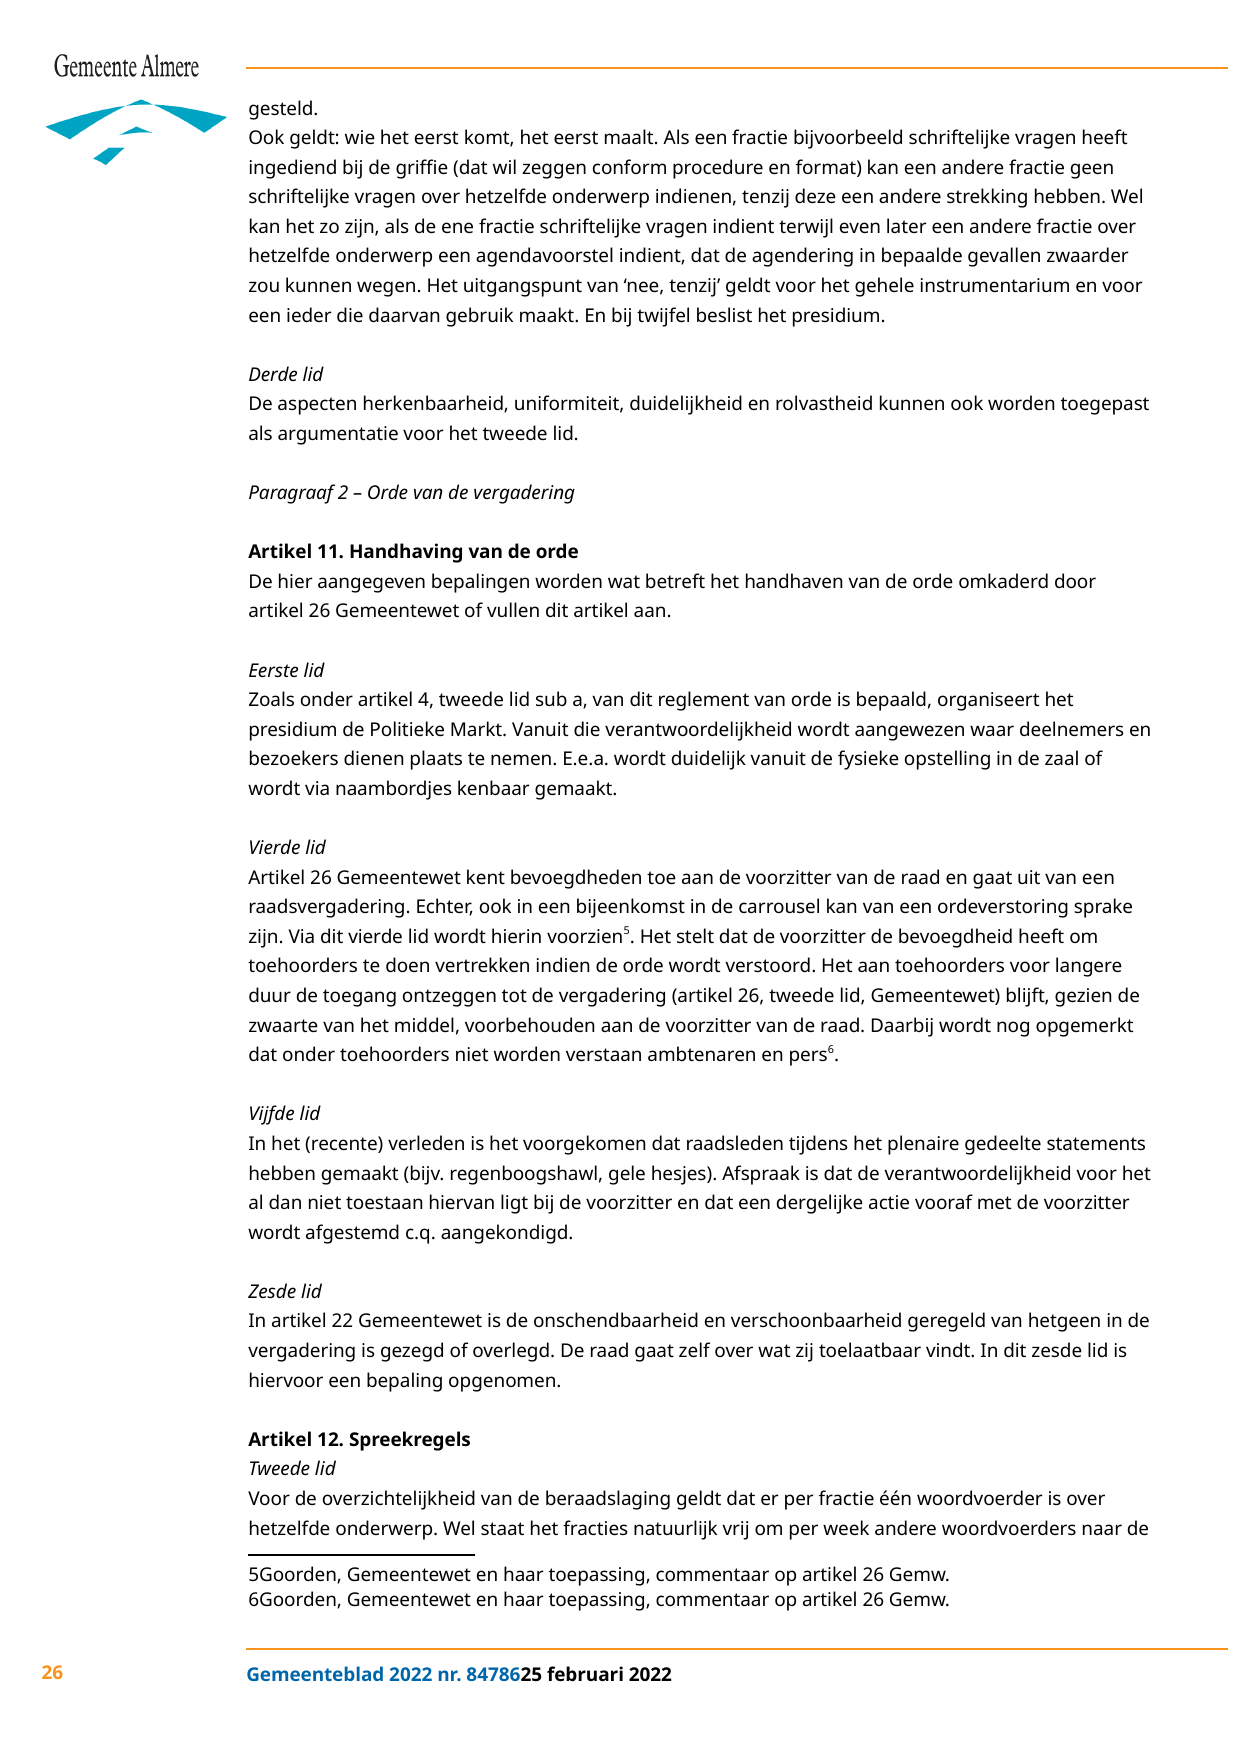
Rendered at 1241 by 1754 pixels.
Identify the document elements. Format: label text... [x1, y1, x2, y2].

text De aspecten herkenbaarheid, uniformiteit, duidelijkheid en rolvastheid kunnen ook worden toegepast als argumentatie voor het tweede lid. [248, 391, 1152, 446]
text Derde lid [248, 361, 1152, 387]
text gesteld. [248, 95, 1152, 121]
text Ook geldt: wie het eerst komt, het eerst maalt. Als een fractie bijvoorbeeld schriftelijke vragen heeft ingediend bij de griffie (dat wil zeggen conform procedure en format) kan een andere fractie geen schriftelijke vragen over hetzelfde onderwerp indienen, tenzij deze een andere strekking hebben. Wel kan het zo zijn, als de ene fractie schriftelijke vragen indient terwijl even later een andere fractie over hetzelfde onderwerp een agendavoorstel indient, dat de agendering in bepaalde gevallen zwaarder zou kunnen wegen. Het uitgangspunt van ‘nee, tenzij’ geldt voor het gehele instrumentarium en voor een ieder die daarvan gebruik maakt. En bij twijfel beslist het presidium. [248, 124, 1152, 328]
text Artikel 11. Handhaving van de orde [248, 538, 1152, 564]
text In artikel 22 Gemeentewet is de onschendbaarheid en verschoonbaarheid geregeld van hetgeen in de vergadering is gezegd of overlegd. De raad gaat zelf over wat zij toelaatbaar vindt. In dit zesde lid is hiervoor een bepaling opgenomen. [248, 1308, 1152, 1393]
text Vierde lid [248, 834, 1152, 860]
text Zesde lid [248, 1278, 1152, 1304]
text Goorden, Gemeentewet en haar toepassing, commentaar op artikel 26 Gemw. [248, 1586, 1152, 1612]
text In het (recente) verleden is het voorgekomen dat raadsleden tijdens het plenaire gedeelte statements hebben gemaakt (bijv. regenboogshawl, gele hesjes). Afspraak is dat de verantwoordelijkheid voor het al dan niet toestaan hiervan ligt bij de voorzitter en dat een dergelijke actie vooraf met de voorzitter wordt afgestemd c.q. aangekondigd. [248, 1130, 1152, 1245]
text Vijfde lid [248, 1101, 1152, 1126]
text Voor de overzichtelijkheid van de beraadslaging geldt dat er per fractie één woordvoerder is over hetzelfde onderwerp. Wel staat het fracties natuurlijk vrij om per week andere woordvoerders naar de [248, 1485, 1152, 1541]
text Goorden, Gemeentewet en haar toepassing, commentaar op artikel 26 Gemw. [248, 1561, 1152, 1586]
text Artikel 12. Spreekregels [248, 1426, 1152, 1452]
picture [41, 47, 231, 172]
text Eerste lid [248, 657, 1152, 683]
text Artikel 26 Gemeentewet kent bevoegdheden toe aan de voorzitter van de raad en gaat uit van een raadsvergadering. Echter, ook in een bijeenkomst in de carrousel kan van een ordeverstoring sprake zijn. Via dit vierde lid wordt hierin voorzien. Het stelt dat de voorzitter de bevoegdheid heeft om toehoorders te doen vertrekken indien de orde wordt verstoord. Het aan toehoorders voor langere duur de toegang ontzeggen tot de vergadering (artikel 26, tweede lid, Gemeentewet) blijft, gezien de zwaarte van het middel, voorbehouden aan de voorzitter van de raad. Daarbij wordt nog opgemerkt dat onder toehoorders niet worden verstaan ambtenaren en pers. [248, 864, 1152, 1067]
text Paragraaf 2 – Orde van de vergadering [248, 479, 1152, 505]
text De hier aangegeven bepalingen worden wat betreft het handhaven van de orde omkaderd door artikel 26 Gemeentewet of vullen dit artikel aan. [248, 568, 1152, 623]
text Zoals onder artikel 4, tweede lid sub a, van dit reglement van orde is bepaald, organiseert het presidium de Politieke Markt. Vanuit die verantwoordelijkheid wordt aangewezen waar deelnemers en bezoekers dienen plaats te nemen. E.e.a. wordt duidelijk vanuit de fysieke opstelling in de zaal of wordt via naambordjes kenbaar gemaakt. [248, 686, 1152, 801]
text Tweede lid [248, 1456, 1152, 1481]
